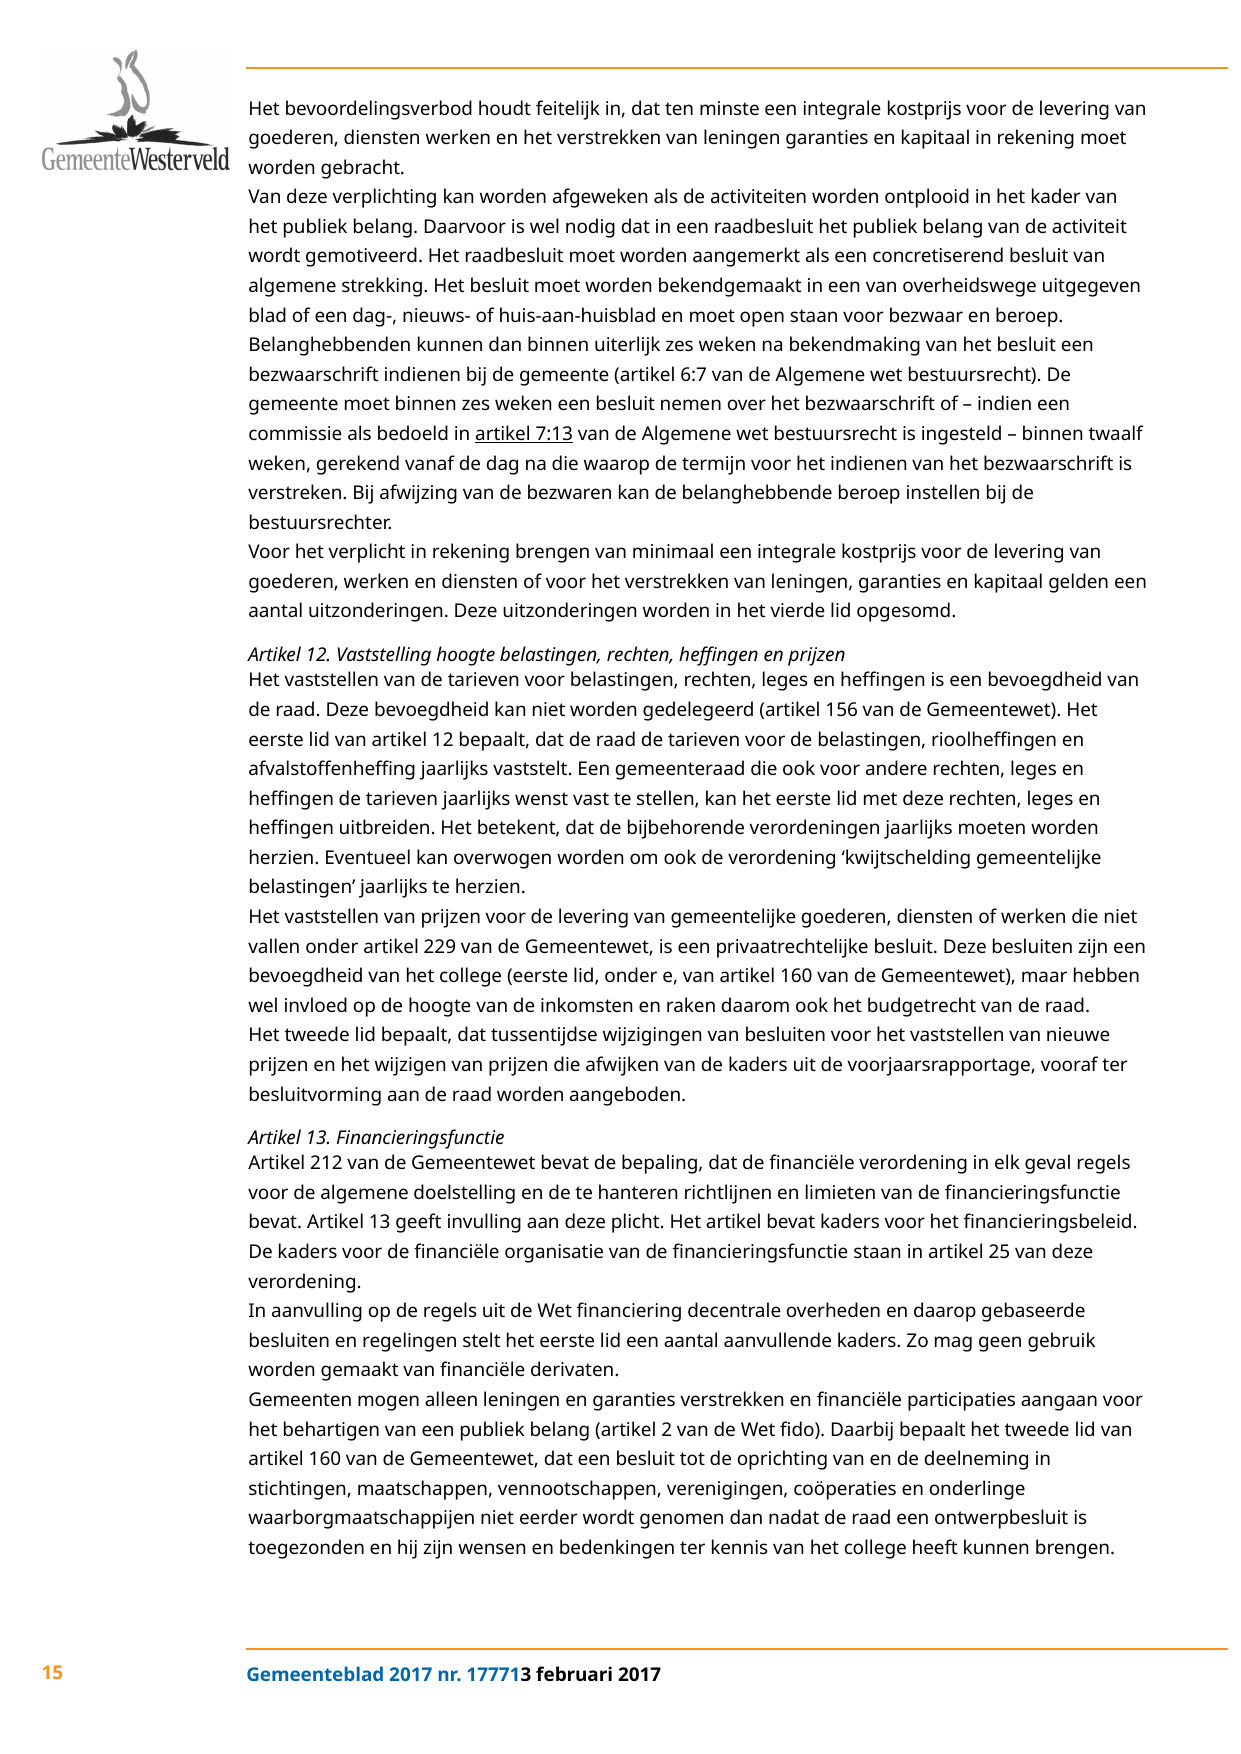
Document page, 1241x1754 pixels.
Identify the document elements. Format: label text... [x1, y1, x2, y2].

text Het vaststellen van de tarieven voor belastingen, rechten, leges en heffingen is een bevoegdheid van de raad. Deze bevoegdheid kan niet worden gedelegeerd (artikel 156 van de Gemeentewet). Het eerste lid van artikel 12 bepaalt, dat de raad de tarieven voor de belastingen, rioolheffingen en afvalstoffenheffing jaarlijks vaststelt. Een gemeenteraad die ook voor andere rechten, leges en heffingen de tarieven jaarlijks wenst vast te stellen, kan het eerste lid met deze rechten, leges en heffingen uitbreiden. Het betekent, dat de bijbehorende verordeningen jaarlijks moeten worden herzien. Eventueel kan overwogen worden om ook de verordening ‘kwijtschelding gemeentelijke belastingen’ jaarlijks te herzien. [248, 667, 1152, 899]
text Gemeenten mogen alleen leningen en garanties verstrekken en financiële participaties aangaan voor het behartigen van een publiek belang (artikel 2 van de Wet fido). Daarbij bepaalt het tweede lid van artikel 160 van de Gemeentewet, dat een besluit tot de oprichting van en de deelneming in stichtingen, maatschappen, vennootschappen, verenigingen, coöperaties en onderlinge waarborgmaatschappijen niet eerder wordt genomen dan nadat de raad een ontwerpbesluit is toegezonden en hij zijn wensen en bedenkingen ter kennis van het college heeft kunnen brengen. [248, 1386, 1152, 1560]
picture [41, 47, 231, 172]
text Het bevoordelingsverbod houdt feitelijk in, dat ten minste een integrale kostprijs voor de levering van goederen, diensten werken en het verstrekken van leningen garanties en kapitaal in rekening moet worden gebracht. [248, 95, 1152, 180]
text Het tweede lid bepaalt, dat tussentijdse wijzigingen van besluiten voor het vaststellen van nieuwe prijzen en het wijzigen van prijzen die afwijken van de kaders uit de voorjaarsrapportage, vooraf ter besluitvorming aan de raad worden aangeboden. [248, 1022, 1152, 1106]
text Voor het verplicht in rekening brengen van minimaal een integrale kostprijs voor de levering van goederen, werken en diensten of voor het verstrekken van leningen, garanties en kapitaal gelden een aantal uitzonderingen. Deze uitzonderingen worden in het vierde lid opgesomd. [248, 538, 1152, 623]
text In aanvulling op de regels uit de Wet financiering decentrale overheden en daarop gebaseerde besluiten en regelingen stelt het eerste lid een aantal aanvullende kaders. Zo mag geen gebruik worden gemaakt van financiële derivaten. [248, 1297, 1152, 1382]
text Artikel 13. Financieringsfunctie [248, 1124, 1152, 1149]
text Van deze verplichting kan worden afgeweken als de activiteiten worden ontplooid in het kader van het publiek belang. Daarvoor is wel nodig dat in een raadbesluit het publiek belang van de activiteit wordt gemotiveerd. Het raadbesluit moet worden aangemerkt als een concretiserend besluit van algemene strekking. Het besluit moet worden bekendgemaakt in een van overheidswege uitgegeven blad of een dag-, nieuws- of huis-aan-huisblad en moet open staan voor bezwaar en beroep. Belanghebbenden kunnen dan binnen uiterlijk zes weken na bekendmaking van het besluit een bezwaarschrift indienen bij de gemeente (artikel 6:7 van de Algemene wet bestuursrecht). De gemeente moet binnen zes weken een besluit nemen over het bezwaarschrift of – indien een commissie als bedoeld in artikel 7:13 van de Algemene wet bestuursrecht is ingesteld – binnen twaalf weken, gerekend vanaf de dag na die waarop de termijn voor het indienen van het bezwaarschrift is verstreken. Bij afwijzing van de bezwaren kan de belanghebbende beroep instellen bij de bestuursrechter. [248, 183, 1152, 535]
text Artikel 212 van de Gemeentewet bevat de bepaling, dat de financiële verordening in elk geval regels voor de algemene doelstelling en de te hanteren richtlijnen en limieten van de financieringsfunctie bevat. Artikel 13 geeft invulling aan deze plicht. Het artikel bevat kaders voor het financieringsbeleid. De kaders voor de financiële organisatie van de financieringsfunctie staan in artikel 25 van deze verordening. [248, 1149, 1152, 1294]
text Artikel 12. Vaststelling hoogte belastingen, rechten, heffingen en prijzen [248, 641, 1152, 667]
text Het vaststellen van prijzen voor de levering van gemeentelijke goederen, diensten of werken die niet vallen onder artikel 229 van de Gemeentewet, is een privaatrechtelijke besluit. Deze besluiten zijn een bevoegdheid van het college (eerste lid, onder e, van artikel 160 van de Gemeentewet), maar hebben wel invloed op de hoogte van de inkomsten en raken daarom ook het budgetrecht van de raad. [248, 903, 1152, 1018]
